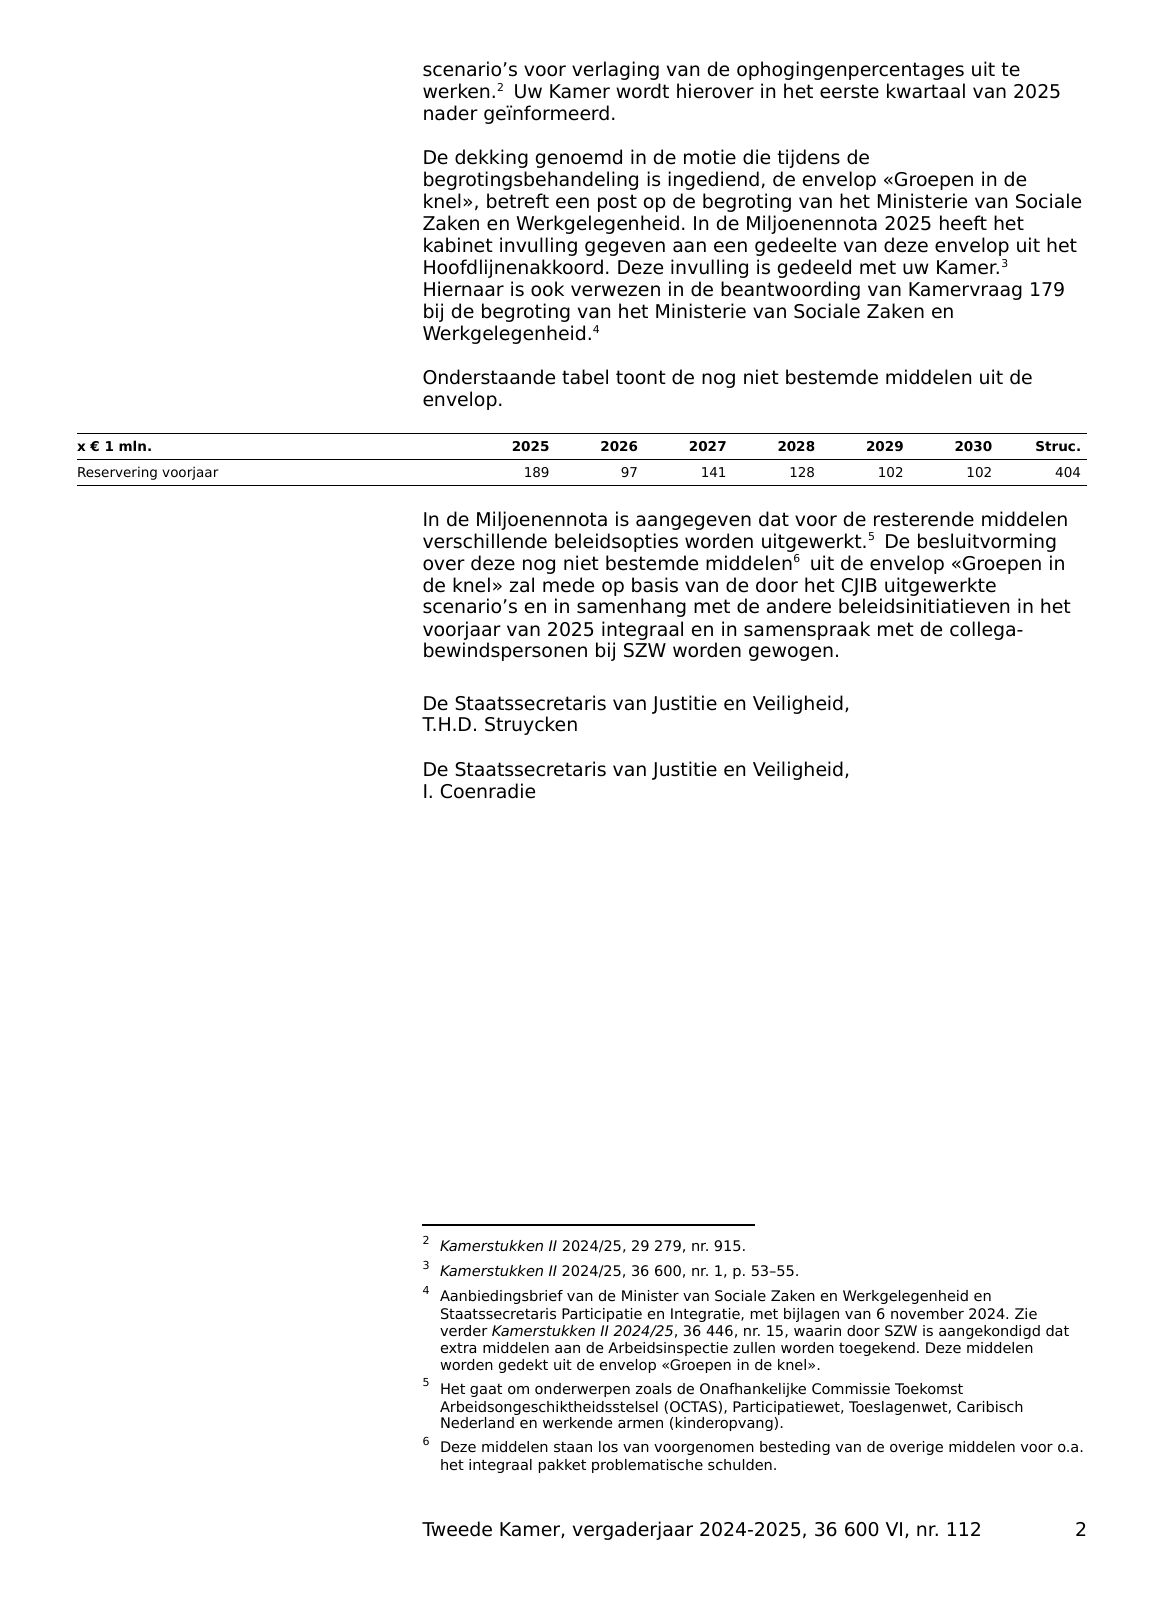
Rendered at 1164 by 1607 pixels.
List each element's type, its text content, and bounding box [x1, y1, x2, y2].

table_cell Reservering voorjaar [77, 460, 466, 485]
table_cell 128 [732, 460, 821, 485]
table_cell 189 [466, 460, 555, 485]
table_cell 97 [555, 460, 644, 485]
table_header 2028 [732, 434, 821, 459]
text Het gaat om onderwerpen zoals de Onafhankelijke Commissie Toekomst Arbeidsongeschiktheidsstelsel (OCTAS), Participatiewet, Toeslagenwet, Caribisch Nederland en werkende armen (kinderopvang). [422, 1377, 1087, 1432]
table_cell 141 [644, 460, 732, 485]
table_cell 102 [821, 460, 909, 485]
table_header 2029 [821, 434, 909, 459]
text Kamerstukken II 2024/25, 29 279, nr. 915. [422, 1234, 1087, 1256]
text De dekking genoemd in de motie die tijdens de begrotingsbehandeling is ingediend, de envelop «Groepen in de knel», betreft een post op de begroting van het Ministerie van Sociale Zaken en Werkgelegenheid. In de Miljoenennota 2025 heeft het kabinet invulling gegeven aan een gedeelte van deze envelop uit het Hoofdlijnenakkoord. Deze invulling is gedeeld met uw Kamer. Hiernaar is ook verwezen in de beantwoording van Kamervraag 179 bij de begroting van het Ministerie van Sociale Zaken en Werkgelegenheid. [422, 147, 1087, 345]
table_cell 404 [998, 460, 1087, 485]
text scenario’s voor verlaging van de ophogingenpercentages uit te werken. Uw Kamer wordt hierover in het eerste kwartaal van 2025 nader geïnformeerd. [422, 59, 1087, 125]
table_header 2025 [466, 434, 555, 459]
text Kamerstukken II 2024/25, 36 600, nr. 1, p. 53–55. [422, 1259, 1087, 1281]
table_header 2026 [555, 434, 644, 459]
text De Staatssecretaris van Justitie en Veiligheid, T.H.D. Struycken [422, 692, 1087, 736]
text In de Miljoenennota is aangegeven dat voor de resterende middelen verschillende beleidsopties worden uitgewerkt. De besluitvorming over deze nog niet bestemde middelen uit de envelop «Groepen in de knel» zal mede op basis van de door het CJIB uitgewerkte scenario’s en in samenhang met de andere beleidsinitiatieven in het voorjaar van 2025 integraal en in samenspraak met de collega-bewindspersonen bij SZW worden gewogen. [422, 508, 1087, 662]
table_header 2027 [644, 434, 732, 459]
table_cell 102 [909, 460, 998, 485]
table_header Struc. [998, 434, 1087, 459]
text Aanbiedingsbrief van de Minister van Sociale Zaken en Werkgelegenheid en Staatssecretaris Participatie en Integratie, met bijlagen van 6 november 2024. Zie verder Kamerstukken II 2024/25, 36 446, nr. 15, waarin door SZW is aangekondigd dat extra middelen aan de Arbeidsinspectie zullen worden toegekend. Deze middelen worden gedekt uit de envelop «Groepen in de knel». [422, 1284, 1087, 1374]
table_header x € 1 mln. [77, 434, 466, 459]
table_header 2030 [909, 434, 998, 459]
text Onderstaande tabel toont de nog niet bestemde middelen uit de envelop. [422, 367, 1087, 411]
text Deze middelen staan los van voorgenomen besteding van de overige middelen voor o.a. het integraal pakket problematische schulden. [422, 1435, 1087, 1474]
text De Staatssecretaris van Justitie en Veiligheid, I. Coenradie [422, 758, 1087, 802]
